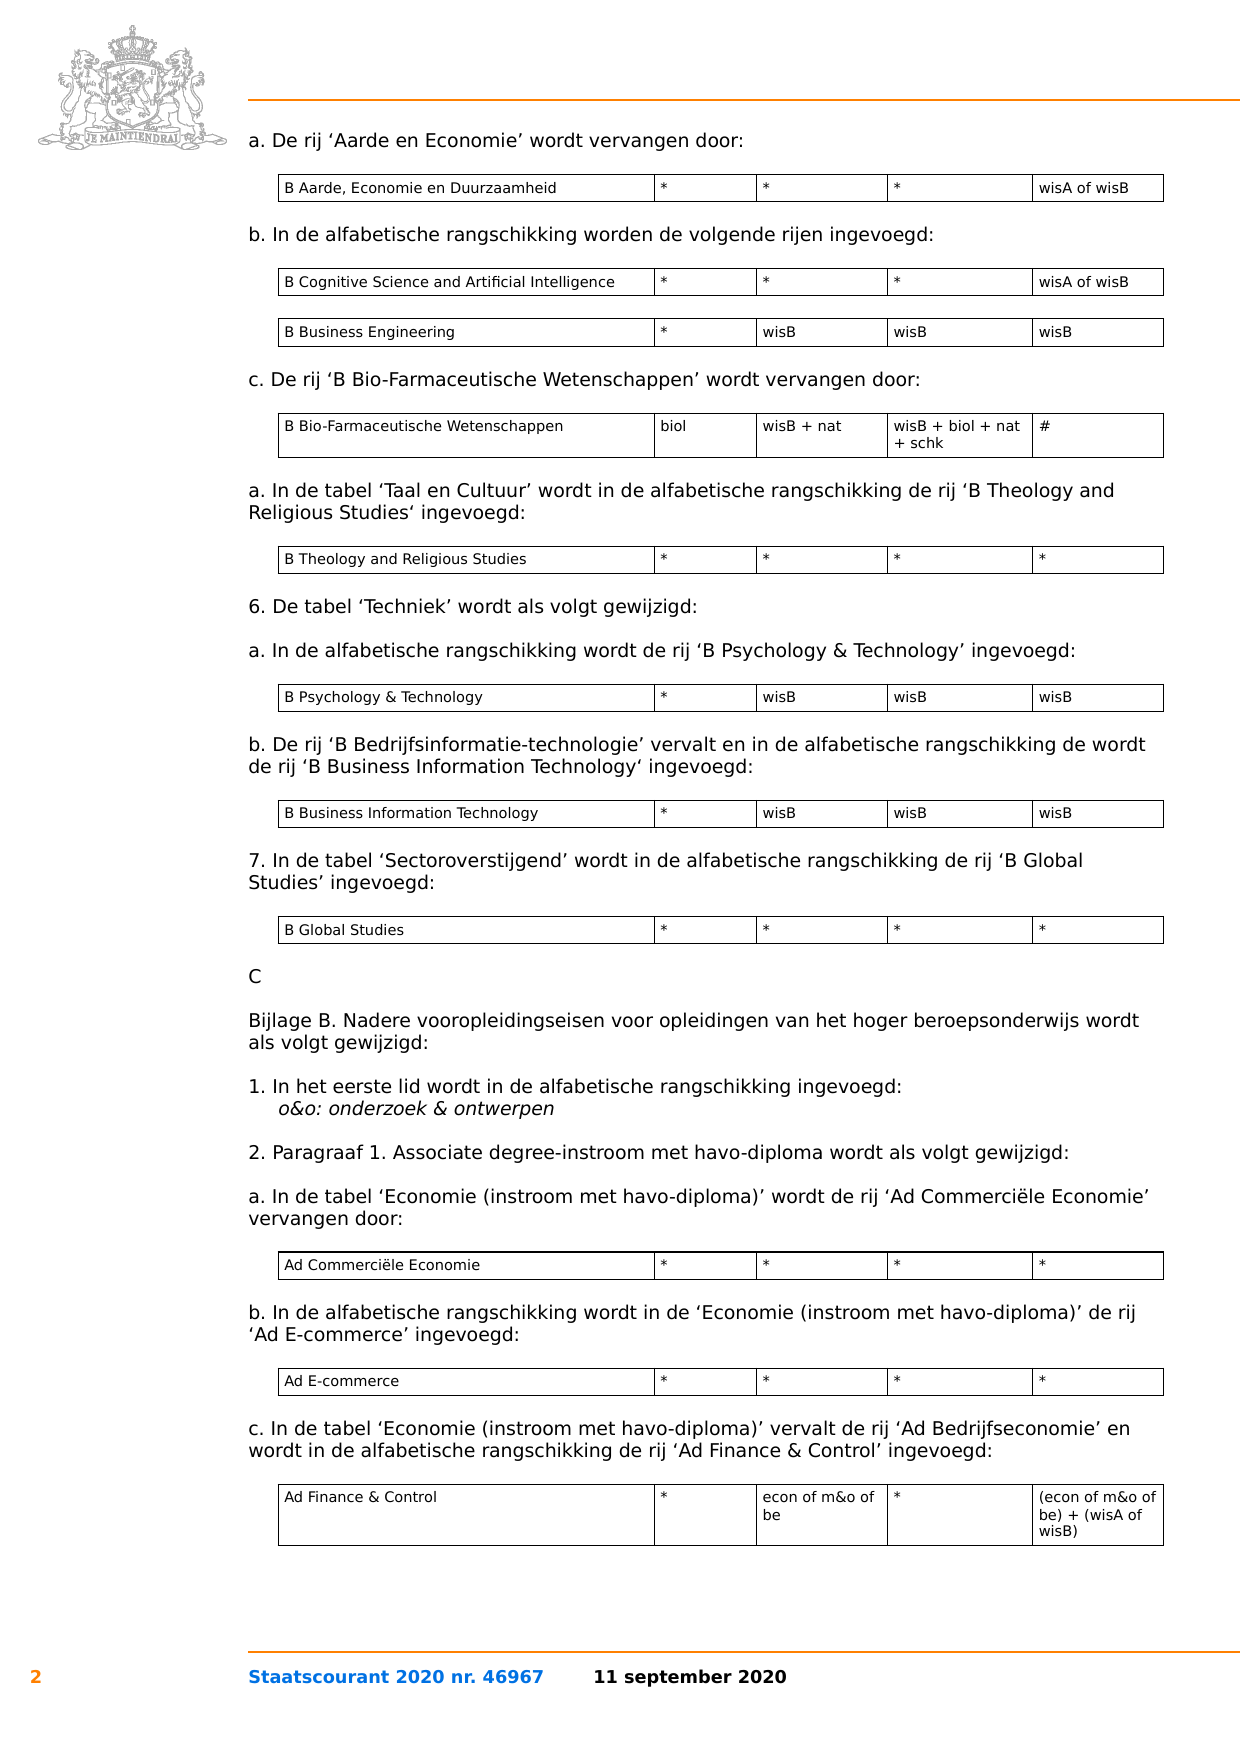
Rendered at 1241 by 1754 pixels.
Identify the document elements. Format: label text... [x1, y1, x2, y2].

table_header Ad Commerciële Economie [279, 1253, 654, 1279]
table_header wisB [888, 685, 1032, 711]
table_header * [757, 1253, 887, 1279]
table_header Ad E-commerce [279, 1369, 654, 1395]
table_header biol [655, 414, 756, 457]
text 7. In de tabel ‘Sectoroverstijgend’ wordt in de alfabetische rangschikking de rij ‘B Global Studies’ ingevoegd: [248, 850, 1163, 894]
table_header * [888, 175, 1032, 201]
text b. De rij ‘B Bedrijfsinformatie-technologie’ vervalt en in de alfabetische rangschikking de wordt de rij ‘B Business Information Technology‘ ingevoegd: [248, 734, 1163, 778]
table_header * [888, 547, 1032, 573]
table_header * [1033, 917, 1163, 943]
text 6. De tabel ‘Techniek’ wordt als volgt gewijzigd: [248, 596, 1163, 618]
table_header wisB [888, 319, 1032, 346]
table_header * [888, 269, 1032, 295]
table_header * [655, 917, 756, 943]
text c. In de tabel ‘Economie (instroom met havo-diploma)’ vervalt de rij ‘Ad Bedrijfseconomie’ en wordt in de alfabetische rangschikking de rij ‘Ad Finance & Control’ ingevoegd: [248, 1418, 1163, 1462]
text C [248, 966, 1163, 988]
table_header * [655, 685, 756, 711]
table_header wisB + biol + nat + schk [888, 414, 1032, 457]
table_header wisB [1033, 685, 1163, 711]
table_header B Business Engineering [279, 319, 654, 346]
table_header * [655, 801, 756, 827]
table_header B Theology and Religious Studies [279, 547, 654, 573]
table_header * [757, 547, 887, 573]
table_header * [1033, 1369, 1163, 1395]
text c. De rij ‘B Bio-Farmaceutische Wetenschappen’ wordt vervangen door: [248, 368, 1163, 391]
table_header wisB [757, 319, 887, 346]
table_header * [655, 1369, 756, 1395]
text b. In de alfabetische rangschikking wordt in de ‘Economie (instroom met havo-diploma)’ de rij ‘Ad E-commerce’ ingevoegd: [248, 1302, 1163, 1346]
table_header wisB [888, 801, 1032, 827]
table_header * [655, 175, 756, 201]
table_header wisA of wisB [1033, 269, 1163, 295]
text 2. Paragraaf 1. Associate degree-instroom met havo-diploma wordt als volgt gewijzigd: [248, 1142, 1163, 1164]
table_header # [1033, 414, 1163, 457]
table_header * [888, 1369, 1032, 1395]
table_header * [655, 1485, 756, 1545]
table_header wisB [757, 801, 887, 827]
table_header B Global Studies [279, 917, 654, 943]
table_header * [655, 547, 756, 573]
text a. In de tabel ‘Economie (instroom met havo-diploma)’ wordt de rij ‘Ad Commerciële Economie’ vervangen door: [248, 1186, 1163, 1229]
table_header wisB [757, 685, 887, 711]
table_header * [888, 1485, 1032, 1545]
table_header B Business Information Technology [279, 801, 654, 827]
table_header * [655, 1253, 756, 1279]
text o&o: onderzoek & ontwerpen [278, 1098, 1163, 1120]
table_header wisB + nat [757, 414, 887, 457]
table_header B Psychology & Technology [279, 685, 654, 711]
table_header B Cognitive Science and Artificial Intelligence [279, 269, 654, 295]
table_header * [757, 269, 887, 295]
table_header (econ of m&o of be) + (wisA of wisB) [1033, 1485, 1163, 1545]
table_header * [655, 319, 756, 346]
text Bijlage B. Nadere vooropleidingseisen voor opleidingen van het hoger beroepsonderwijs wordt als volgt gewijzigd: [248, 1010, 1163, 1054]
table_header * [888, 1253, 1032, 1279]
table_header wisB [1033, 319, 1163, 346]
table_header econ of m&o of be [757, 1485, 887, 1545]
text b. In de alfabetische rangschikking worden de volgende rijen ingevoegd: [248, 224, 1163, 246]
text a. In de alfabetische rangschikking wordt de rij ‘B Psychology & Technology’ ingevoegd: [248, 640, 1163, 662]
picture [38, 25, 227, 150]
table_header B Aarde, Economie en Duurzaamheid [279, 175, 654, 201]
table_header * [757, 917, 887, 943]
table_header * [655, 269, 756, 295]
table_header wisB [1033, 801, 1163, 827]
table_header * [888, 917, 1032, 943]
table_header * [1033, 547, 1163, 573]
table_header wisA of wisB [1033, 175, 1163, 201]
table_header B Bio-Farmaceutische Wetenschappen [279, 414, 654, 457]
text a. De rij ‘Aarde en Economie’ wordt vervangen door: [248, 130, 1163, 152]
table_header * [1033, 1253, 1163, 1279]
table_header * [757, 175, 887, 201]
text 1. In het eerste lid wordt in de alfabetische rangschikking ingevoegd: [248, 1076, 1163, 1098]
table_header * [757, 1369, 887, 1395]
table_header Ad Finance & Control [279, 1485, 654, 1545]
text a. In de tabel ‘Taal en Cultuur’ wordt in de alfabetische rangschikking de rij ‘B Theology and Religious Studies‘ ingevoegd: [248, 480, 1163, 524]
